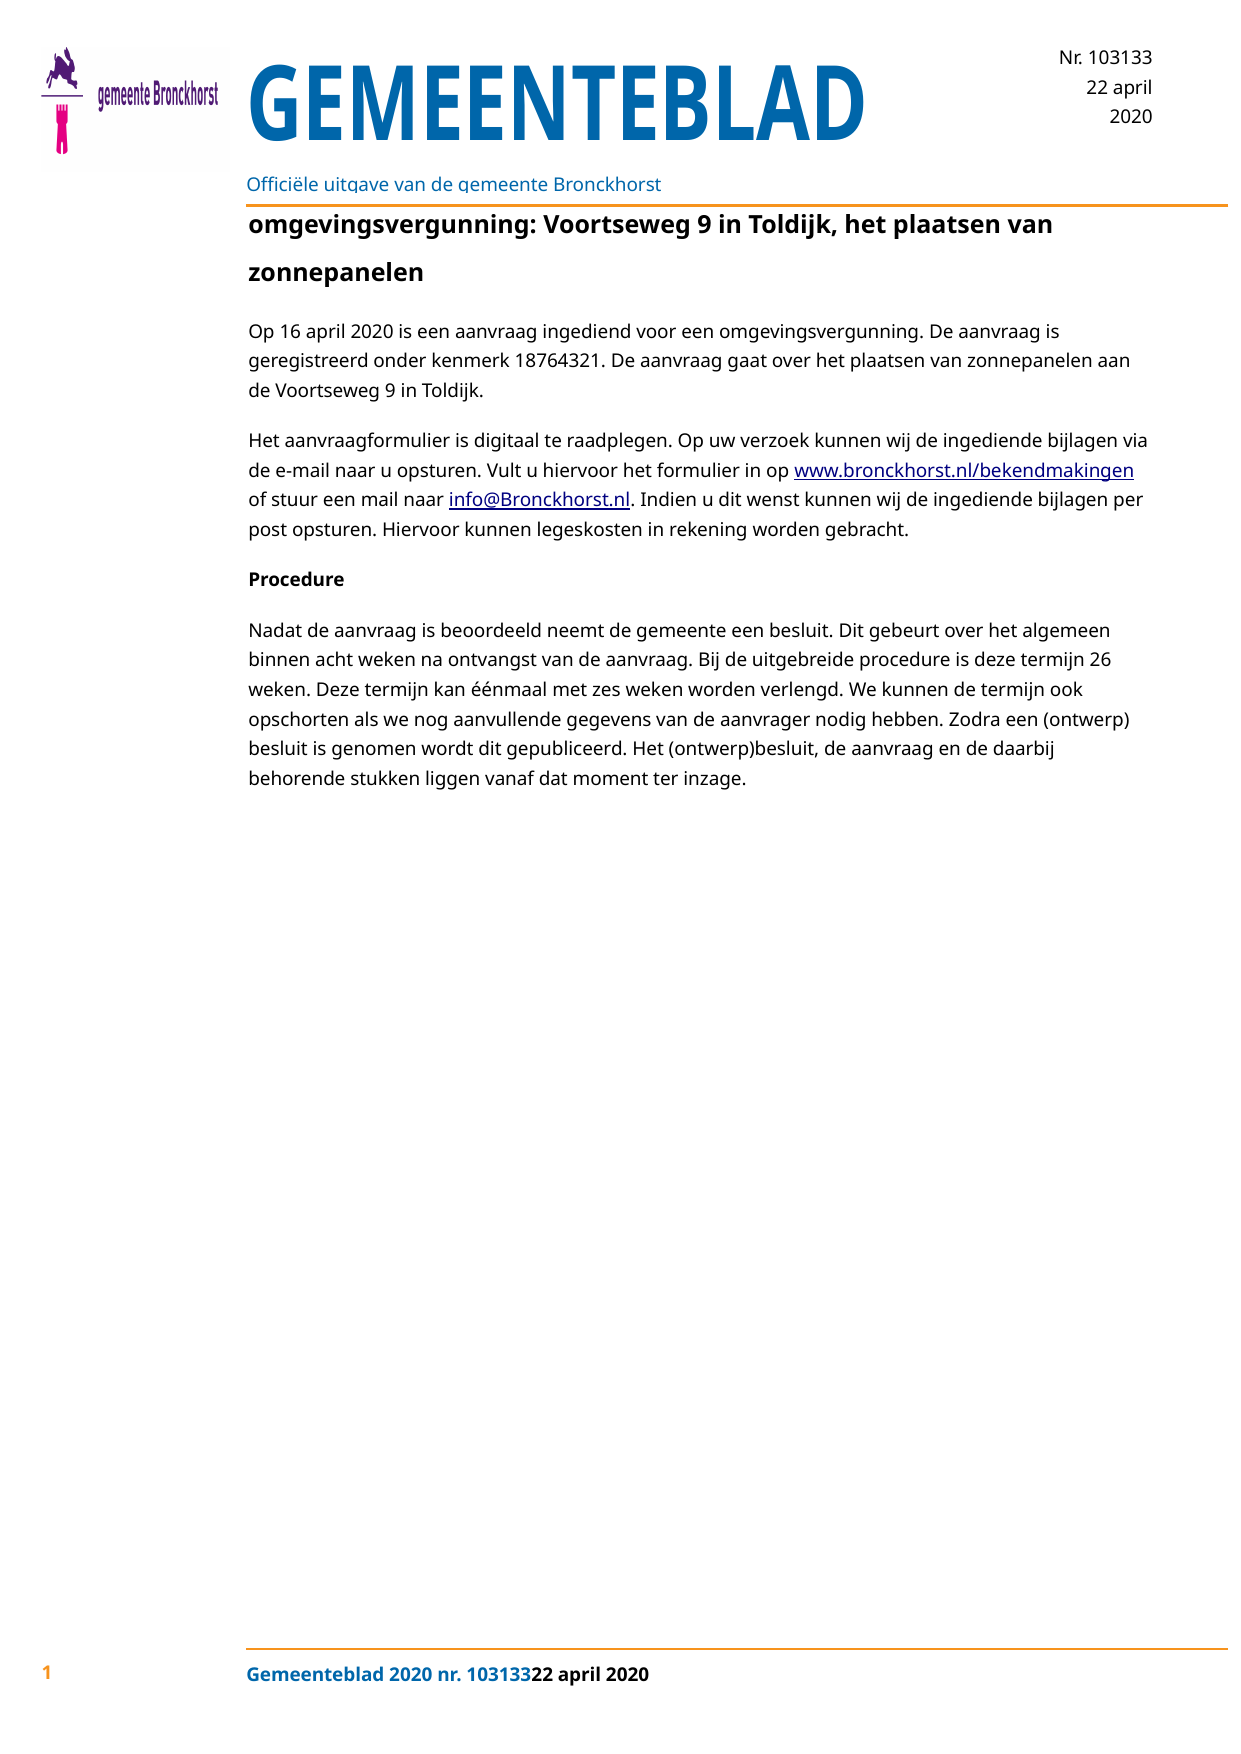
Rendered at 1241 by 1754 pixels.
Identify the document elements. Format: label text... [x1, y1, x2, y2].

text Procedure [248, 567, 1152, 592]
text Nadat de aanvraag is beoordeeld neemt de gemeente een besluit. Dit gebeurt over het algemeen binnen acht weken na ontvangst van de aanvraag. Bij de uitgebreide procedure is deze termijn 26 weken. Deze termijn kan éénmaal met zes weken worden verlengd. We kunnen de termijn ook opschorten als we nog aanvullende gegevens van de aanvrager nodig hebben. Zodra een (ontwerp) besluit is genomen wordt dit gepubliceerd. Het (ontwerp)besluit, de aanvraag en de daarbij behorende stukken liggen vanaf dat moment ter inzage. [248, 617, 1152, 791]
text omgevingsvergunning: Voortseweg 9 in Toldijk, het plaatsen van zonnepanelen [248, 207, 1152, 288]
text Op 16 april 2020 is een aanvraag ingediend voor een omgevingsvergunning. De aanvraag is geregistreerd onder kenmerk 18764321. De aanvraag gaat over het plaatsen van zonnepanelen aan de Voortseweg 9 in Toldijk. [248, 318, 1152, 403]
text Het aanvraagformulier is digitaal te raadplegen. Op uw verzoek kunnen wij de ingediende bijlagen via de e-mail naar u opsturen. Vult u hiervoor het formulier in op www.bronckhorst.nl/bekendmakingen of stuur een mail naar info@Bronckhorst.nl. Indien u dit wenst kunnen wij de ingediende bijlagen per post opsturen. Hiervoor kunnen legeskosten in rekening worden gebracht. [248, 427, 1152, 542]
picture [41, 47, 231, 172]
